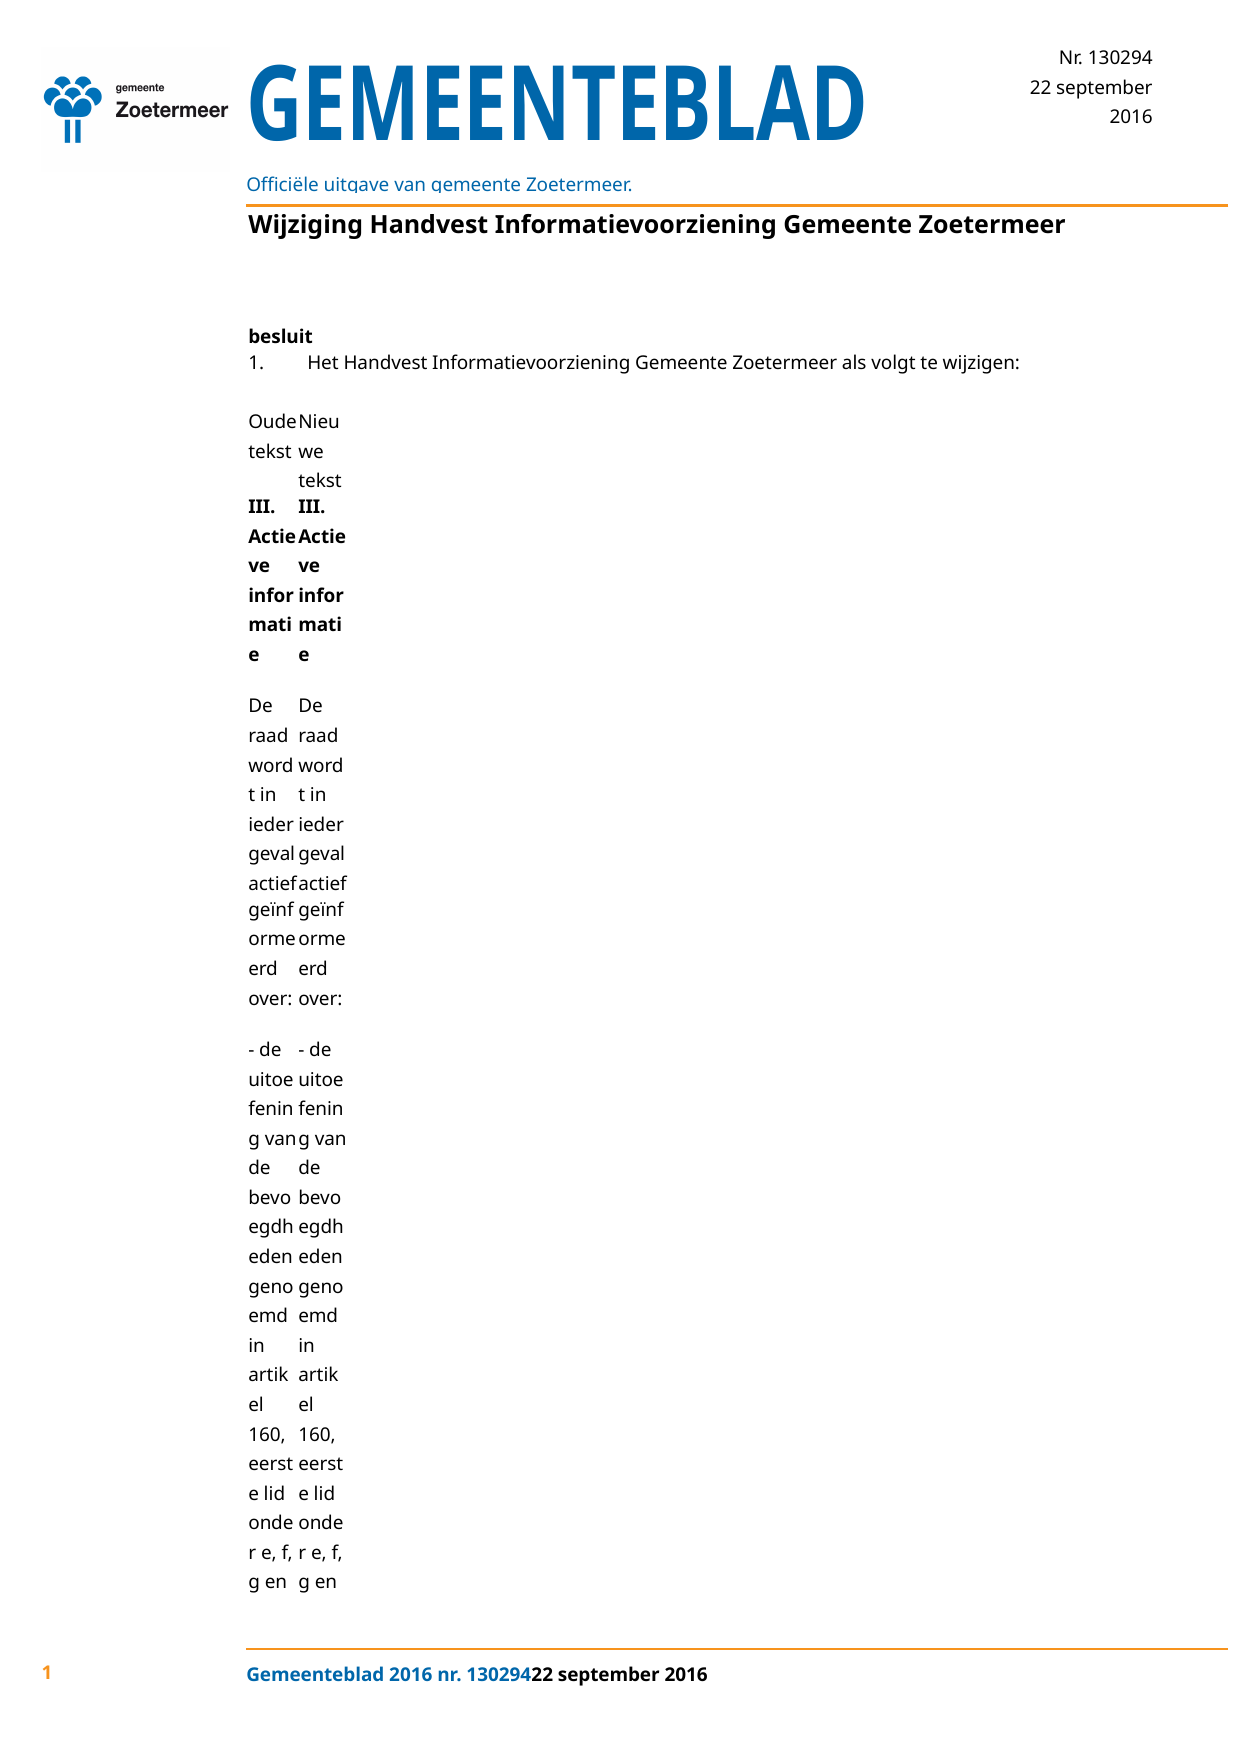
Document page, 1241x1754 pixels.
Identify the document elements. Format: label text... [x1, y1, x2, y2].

text besluit [248, 321, 1152, 349]
table_cell [248, 1010, 298, 1036]
list Het Handvest Informatievoorziening Gemeente Zoetermeer als volgt te wijzigen: [248, 349, 1152, 375]
table_cell De raad wordt in ieder geval actief [298, 693, 348, 896]
picture [41, 47, 231, 172]
table_cell III. Actieve informatie [248, 493, 298, 667]
table_cell [298, 1010, 348, 1036]
table_cell geïnformeerd over: [298, 896, 348, 1010]
table_header Nieuwe tekst [298, 409, 348, 493]
text Wijziging Handvest Informatievoorziening Gemeente Zoetermeer [248, 207, 1152, 241]
table_cell De raad wordt in ieder geval actief [248, 693, 298, 896]
table_header Oude tekst [248, 409, 298, 493]
table_cell geïnformeerd over: [248, 896, 298, 1010]
table_cell III. Actieve informatie [298, 493, 348, 667]
table_cell [248, 667, 298, 693]
table_cell [298, 667, 348, 693]
table_cell - de uitoefening van de bevoegdheden genoemd in artikel 160, eerste lid onder e, f, g en [248, 1036, 298, 1594]
table_cell - de uitoefening van de bevoegdheden genoemd in artikel 160, eerste lid onder e, f, g en [298, 1036, 348, 1594]
